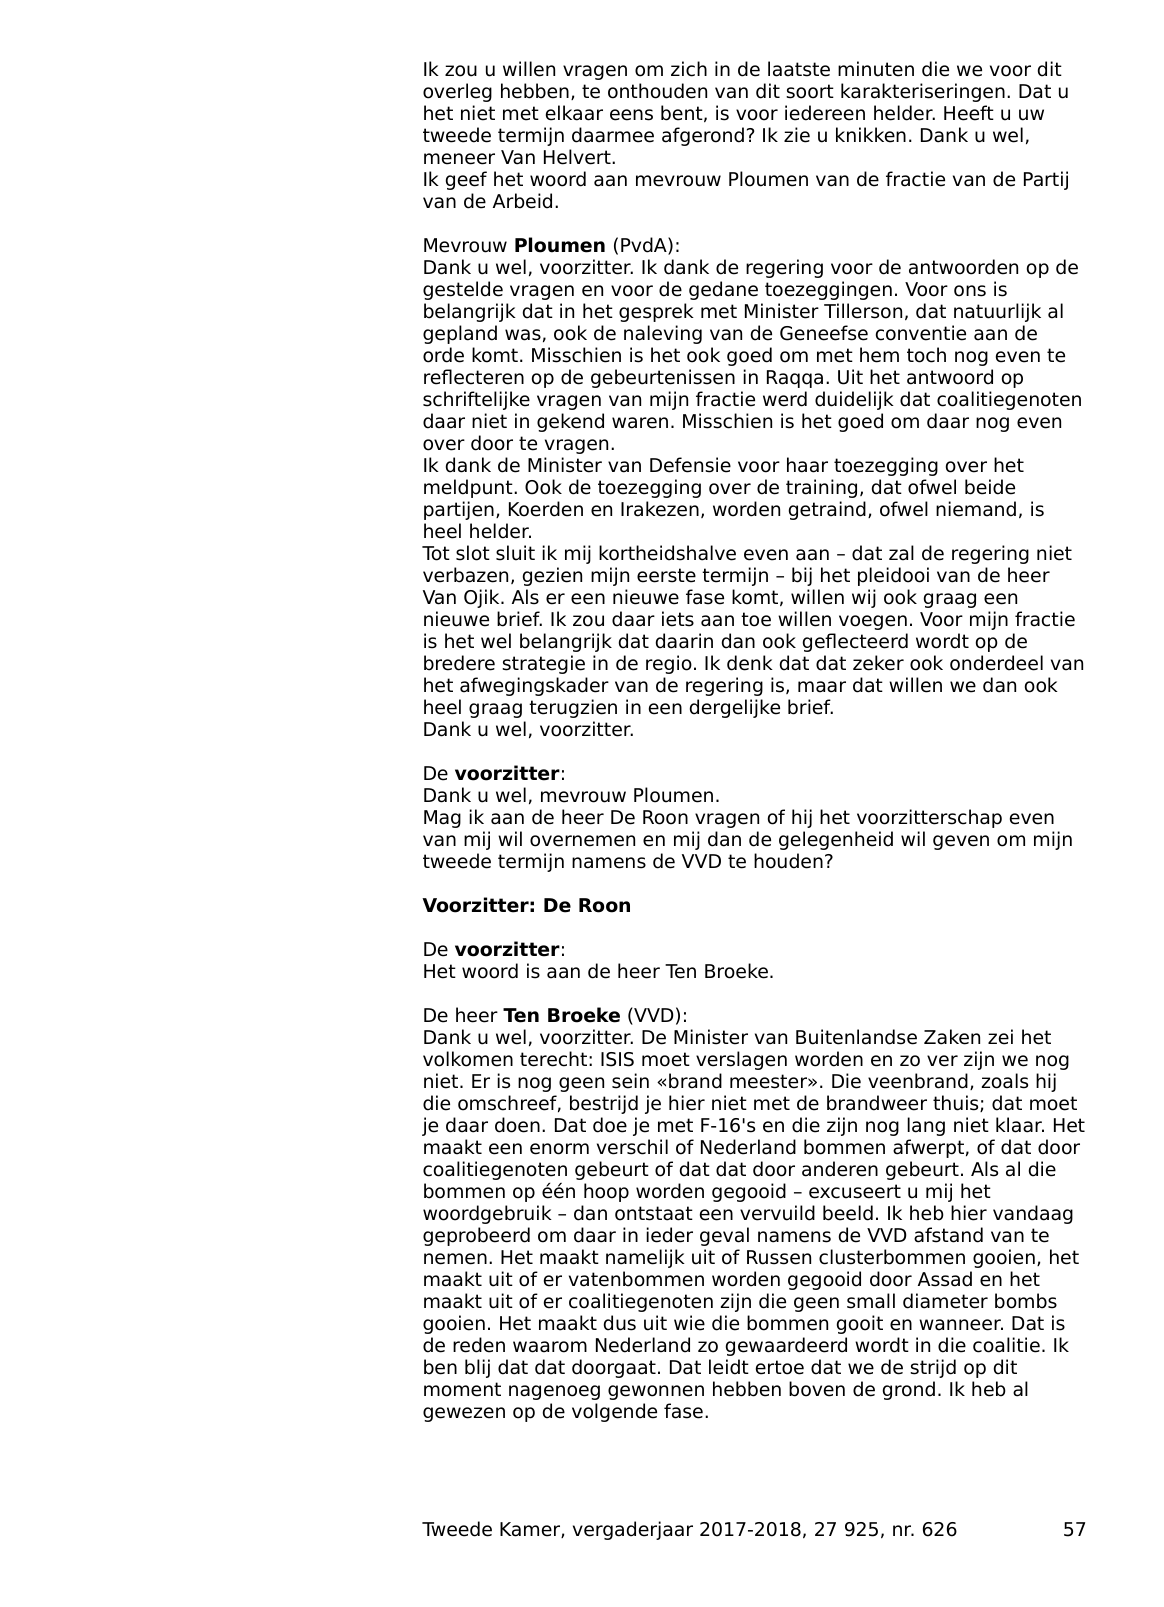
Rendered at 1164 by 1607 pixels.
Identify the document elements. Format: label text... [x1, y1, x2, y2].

text Dank u wel, voorzitter. Ik dank de regering voor de antwoorden op de gestelde vragen en voor de gedane toezeggingen. Voor ons is belangrijk dat in het gesprek met Minister Tillerson, dat natuurlijk al gepland was, ook de naleving van de Geneefse conventie aan de orde komt. Misschien is het ook goed om met hem toch nog even te reflecteren op de gebeurtenissen in Raqqa. Uit het antwoord op schriftelijke vragen van mijn fractie werd duidelijk dat coalitiegenoten daar niet in gekend waren. Misschien is het goed om daar nog even over door te vragen. [422, 257, 1087, 455]
text Mag ik aan de heer De Roon vragen of hij het voorzitterschap even van mij wil overnemen en mij dan de gelegenheid wil geven om mijn tweede termijn namens de VVD te houden? [422, 807, 1087, 873]
text Tot slot sluit ik mij kortheidshalve even aan – dat zal de regering niet verbazen, gezien mijn eerste termijn – bij het pleidooi van de heer Van Ojik. Als er een nieuwe fase komt, willen wij ook graag een nieuwe brief. Ik zou daar iets aan toe willen voegen. Voor mijn fractie is het wel belangrijk dat daarin dan ook geflecteerd wordt op de bredere strategie in de regio. Ik denk dat dat zeker ook onderdeel van het afwegingskader van de regering is, maar dat willen we dan ook heel graag terugzien in een dergelijke brief. [422, 543, 1087, 719]
text Ik geef het woord aan mevrouw Ploumen van de fractie van de Partij van de Arbeid. [422, 169, 1087, 213]
text Dank u wel, voorzitter. De Minister van Buitenlandse Zaken zei het volkomen terecht: ISIS moet verslagen worden en zo ver zijn we nog niet. Er is nog geen sein «brand meester». Die veenbrand, zoals hij die omschreef, bestrijd je hier niet met de brandweer thuis; dat moet je daar doen. Dat doe je met F-16's en die zijn nog lang niet klaar. Het maakt een enorm verschil of Nederland bommen afwerpt, of dat door coalitiegenoten gebeurt of dat dat door anderen gebeurt. Als al die bommen op één hoop worden gegooid – excuseert u mij het woordgebruik – dan ontstaat een vervuild beeld. Ik heb hier vandaag geprobeerd om daar in ieder geval namens de VVD afstand van te nemen. Het maakt namelijk uit of Russen clusterbommen gooien, het maakt uit of er vatenbommen worden gegooid door Assad en het maakt uit of er coalitiegenoten zijn die geen small diameter bombs gooien. Het maakt dus uit wie die bommen gooit en wanneer. Dat is de reden waarom Nederland zo gewaardeerd wordt in die coalitie. Ik ben blij dat dat doorgaat. Dat leidt ertoe dat we de strijd op dit moment nagenoeg gewonnen hebben boven de grond. Ik heb al gewezen op de volgende fase. [422, 1027, 1087, 1423]
subtitle Voorzitter: De Roon [422, 895, 1087, 917]
text Dank u wel, mevrouw Ploumen. [422, 785, 1087, 807]
text Mevrouw Ploumen (PvdA): [422, 235, 1087, 257]
text Ik zou u willen vragen om zich in de laatste minuten die we voor dit overleg hebben, te onthouden van dit soort karakteriseringen. Dat u het niet met elkaar eens bent, is voor iedereen helder. Heeft u uw tweede termijn daarmee afgerond? Ik zie u knikken. Dank u wel, meneer Van Helvert. [422, 59, 1087, 169]
text De heer Ten Broeke (VVD): [422, 1005, 1087, 1027]
text De voorzitter: [422, 763, 1087, 785]
text Ik dank de Minister van Defensie voor haar toezegging over het meldpunt. Ook de toezegging over de training, dat ofwel beide partijen, Koerden en Irakezen, worden getraind, ofwel niemand, is heel helder. [422, 455, 1087, 543]
text De voorzitter: [422, 939, 1087, 961]
text Het woord is aan de heer Ten Broeke. [422, 961, 1087, 983]
text Dank u wel, voorzitter. [422, 719, 1087, 741]
